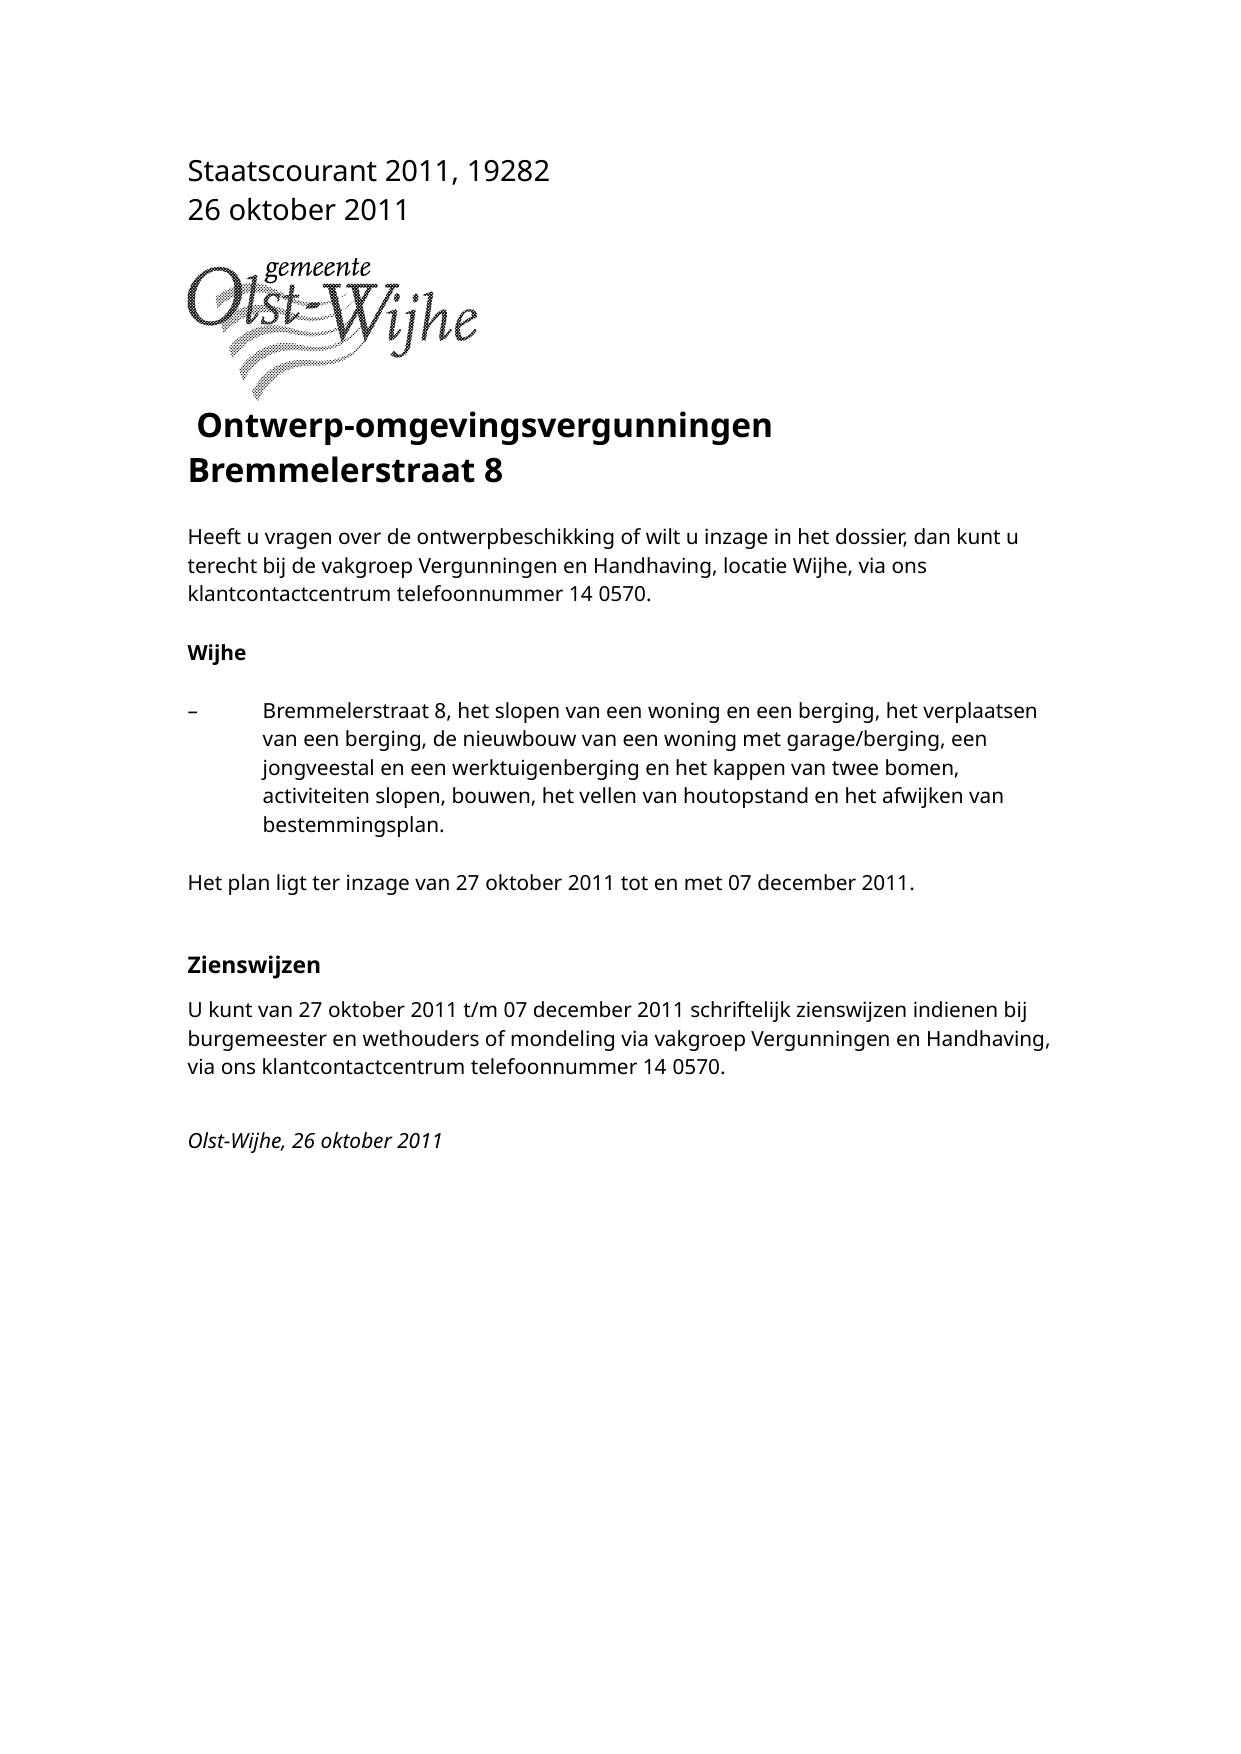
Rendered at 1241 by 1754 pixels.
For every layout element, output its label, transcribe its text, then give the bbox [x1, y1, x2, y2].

picture [187, 258, 477, 402]
text Staatscourant 2011, 19282 [187, 150, 1053, 190]
text 26 oktober 2011 [187, 190, 1053, 229]
text U kunt van 27 oktober 2011 t/m 07 december 2011 schriftelijk zienswijzen indienen bij burgemeester en wethouders of mondeling via vakgroep Vergunningen en Handhaving, via ons klantcontactcentrum telefoonnummer 14 0570. [187, 995, 1053, 1081]
text Heeft u vragen over de ontwerpbeschikking of wilt u inzage in het dossier, dan kunt u terecht bij de vakgroep Vergunningen en Handhaving, locatie Wijhe, via ons klantcontactcentrum telefoonnummer 14 0570. [187, 522, 1053, 608]
subtitle Ontwerp-omgevingsvergunningen Bremmelerstraat 8 [187, 271, 1053, 492]
text Wijhe [187, 638, 1053, 666]
text Olst-Wijhe, 26 oktober 2011 [187, 1126, 1053, 1154]
list Bremmelerstraat 8, het slopen van een woning en een berging, het verplaatsen van een berging, de nieuwbouw van een woning met garage/berging, een jongveestal en een werktuigenberging en het kappen van twee bomen, activiteiten slopen, bouwen, het vellen van houtopstand en het afwijken van bestemmingsplan. [187, 696, 1053, 838]
subtitle Zienswijzen [187, 949, 1053, 980]
text Het plan ligt ter inzage van 27 oktober 2011 tot en met 07 december 2011. [187, 868, 1053, 897]
